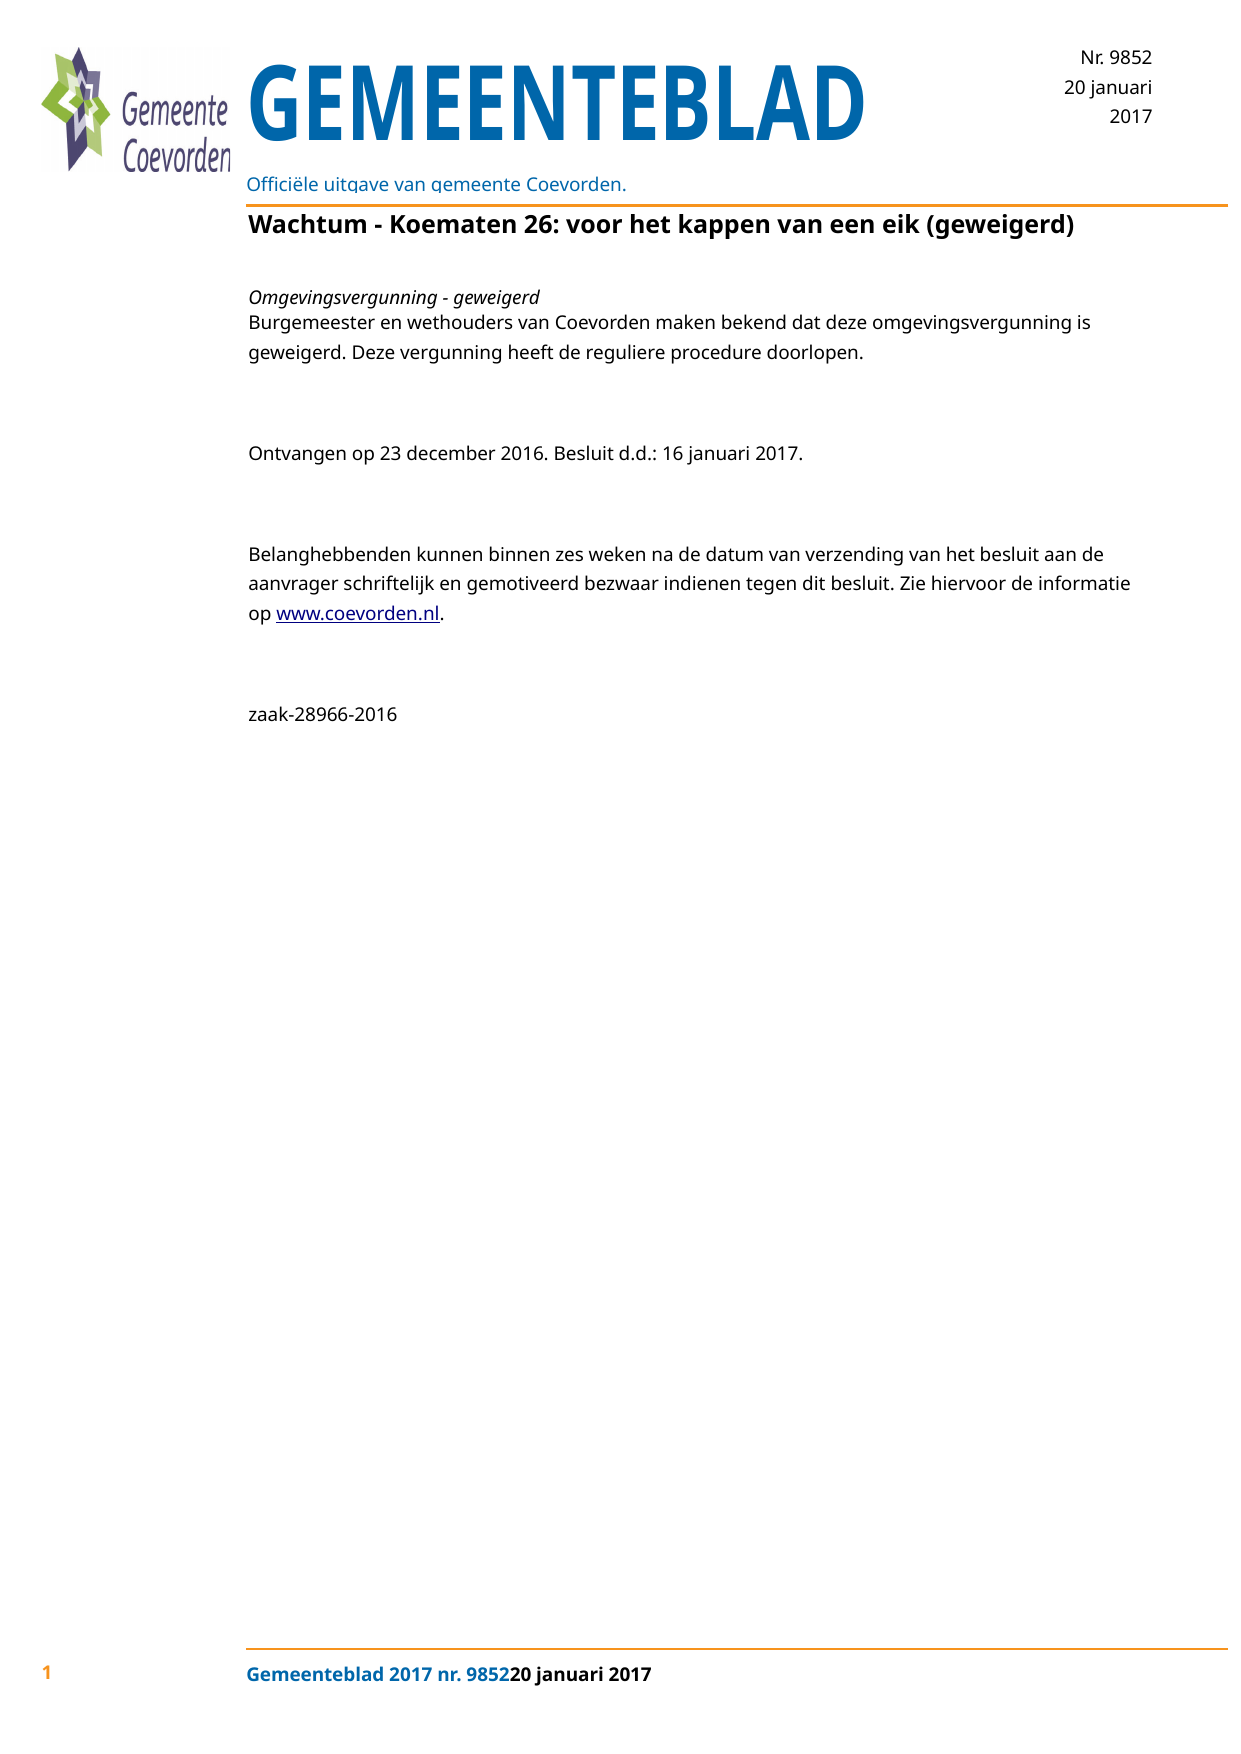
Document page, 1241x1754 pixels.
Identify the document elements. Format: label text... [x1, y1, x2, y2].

text zaak-28966-2016 [248, 701, 1152, 727]
text Wachtum - Koematen 26: voor het kappen van een eik (geweigerd) [248, 207, 1152, 241]
text Omgevingsvergunning - geweigerd [248, 284, 1152, 309]
picture [41, 47, 231, 172]
text Ontvangen op 23 december 2016. Besluit d.d.: 16 januari 2017. [248, 440, 1152, 466]
text Belanghebbenden kunnen binnen zes weken na de datum van verzending van het besluit aan de aanvrager schriftelijk en gemotiveerd bezwaar indienen tegen dit besluit. Zie hiervoor de informatie op www.coevorden.nl. [248, 541, 1152, 626]
text Burgemeester en wethouders van Coevorden maken bekend dat deze omgevingsvergunning is geweigerd. Deze vergunning heeft de reguliere procedure doorlopen. [248, 309, 1152, 365]
